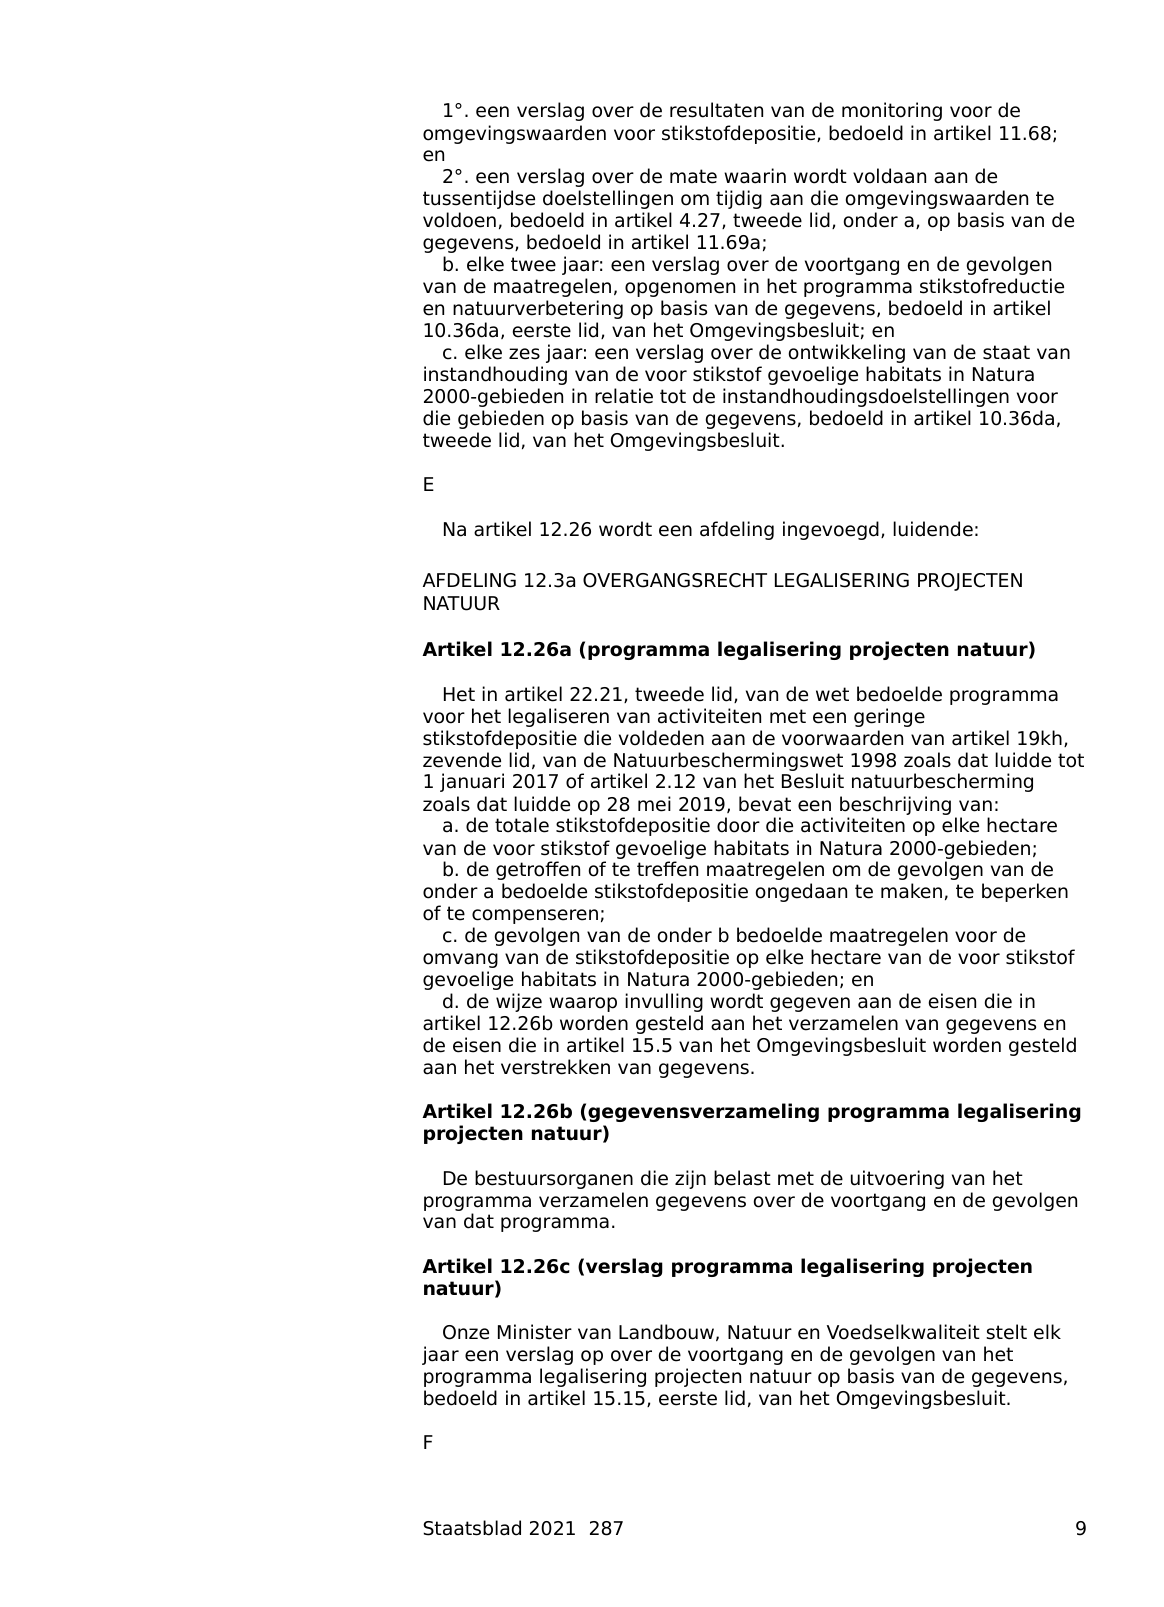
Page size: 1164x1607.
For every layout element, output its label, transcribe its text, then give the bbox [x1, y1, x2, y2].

text b. elke twee jaar: een verslag over de voortgang en de gevolgen van de maatregelen, opgenomen in het programma stikstofreductie en natuurverbetering op basis van de gegevens, bedoeld in artikel 10.36da, eerste lid, van het Omgevingsbesluit; en [422, 254, 1087, 342]
text 1°. een verslag over de resultaten van de monitoring voor de omgevingswaarden voor stikstofdepositie, bedoeld in artikel 11.68; en [422, 100, 1087, 166]
text F [422, 1432, 1087, 1454]
subtitle AFDELING 12.3a OVERGANGSRECHT LEGALISERING PROJECTEN NATUUR [422, 570, 1087, 614]
text Na artikel 12.26 wordt een afdeling ingevoegd, luidende: [422, 518, 1087, 540]
text c. de gevolgen van de onder b bedoelde maatregelen voor de omvang van de stikstofdepositie op elke hectare van de voor stikstof gevoelige habitats in Natura 2000-gebieden; en [422, 925, 1087, 991]
text E [422, 474, 1087, 496]
subtitle Artikel 12.26a (programma legalisering projecten natuur) [422, 639, 1087, 661]
text c. elke zes jaar: een verslag over de ontwikkeling van de staat van instandhouding van de voor stikstof gevoelige habitats in Natura 2000-gebieden in relatie tot de instandhoudingsdoelstellingen voor die gebieden op basis van de gegevens, bedoeld in artikel 10.36da, tweede lid, van het Omgevingsbesluit. [422, 342, 1087, 452]
text Onze Minister van Landbouw, Natuur en Voedselkwaliteit stelt elk jaar een verslag op over de voortgang en de gevolgen van het programma legalisering projecten natuur op basis van de gegevens, bedoeld in artikel 15.15, eerste lid, van het Omgevingsbesluit. [422, 1322, 1087, 1410]
text b. de getroffen of te treffen maatregelen om de gevolgen van de onder a bedoelde stikstofdepositie ongedaan te maken, te beperken of te compenseren; [422, 859, 1087, 925]
text a. de totale stikstofdepositie door die activiteiten op elke hectare van de voor stikstof gevoelige habitats in Natura 2000-gebieden; [422, 815, 1087, 859]
text d. de wijze waarop invulling wordt gegeven aan de eisen die in artikel 12.26b worden gesteld aan het verzamelen van gegevens en de eisen die in artikel 15.5 van het Omgevingsbesluit worden gesteld aan het verstrekken van gegevens. [422, 991, 1087, 1079]
text De bestuursorganen die zijn belast met de uitvoering van het programma verzamelen gegevens over de voortgang en de gevolgen van dat programma. [422, 1167, 1087, 1233]
subtitle Artikel 12.26b (gegevensverzameling programma legalisering projecten natuur) [422, 1101, 1087, 1145]
text 2°. een verslag over de mate waarin wordt voldaan aan de tussentijdse doelstellingen om tijdig aan die omgevingswaarden te voldoen, bedoeld in artikel 4.27, tweede lid, onder a, op basis van de gegevens, bedoeld in artikel 11.69a; [422, 166, 1087, 254]
text Het in artikel 22.21, tweede lid, van de wet bedoelde programma voor het legaliseren van activiteiten met een geringe stikstofdepositie die voldeden aan de voorwaarden van artikel 19kh, zevende lid, van de Natuurbeschermingswet 1998 zoals dat luidde tot 1 januari 2017 of artikel 2.12 van het Besluit natuurbescherming zoals dat luidde op 28 mei 2019, bevat een beschrijving van: [422, 683, 1087, 815]
subtitle Artikel 12.26c (verslag programma legalisering projecten natuur) [422, 1256, 1087, 1299]
